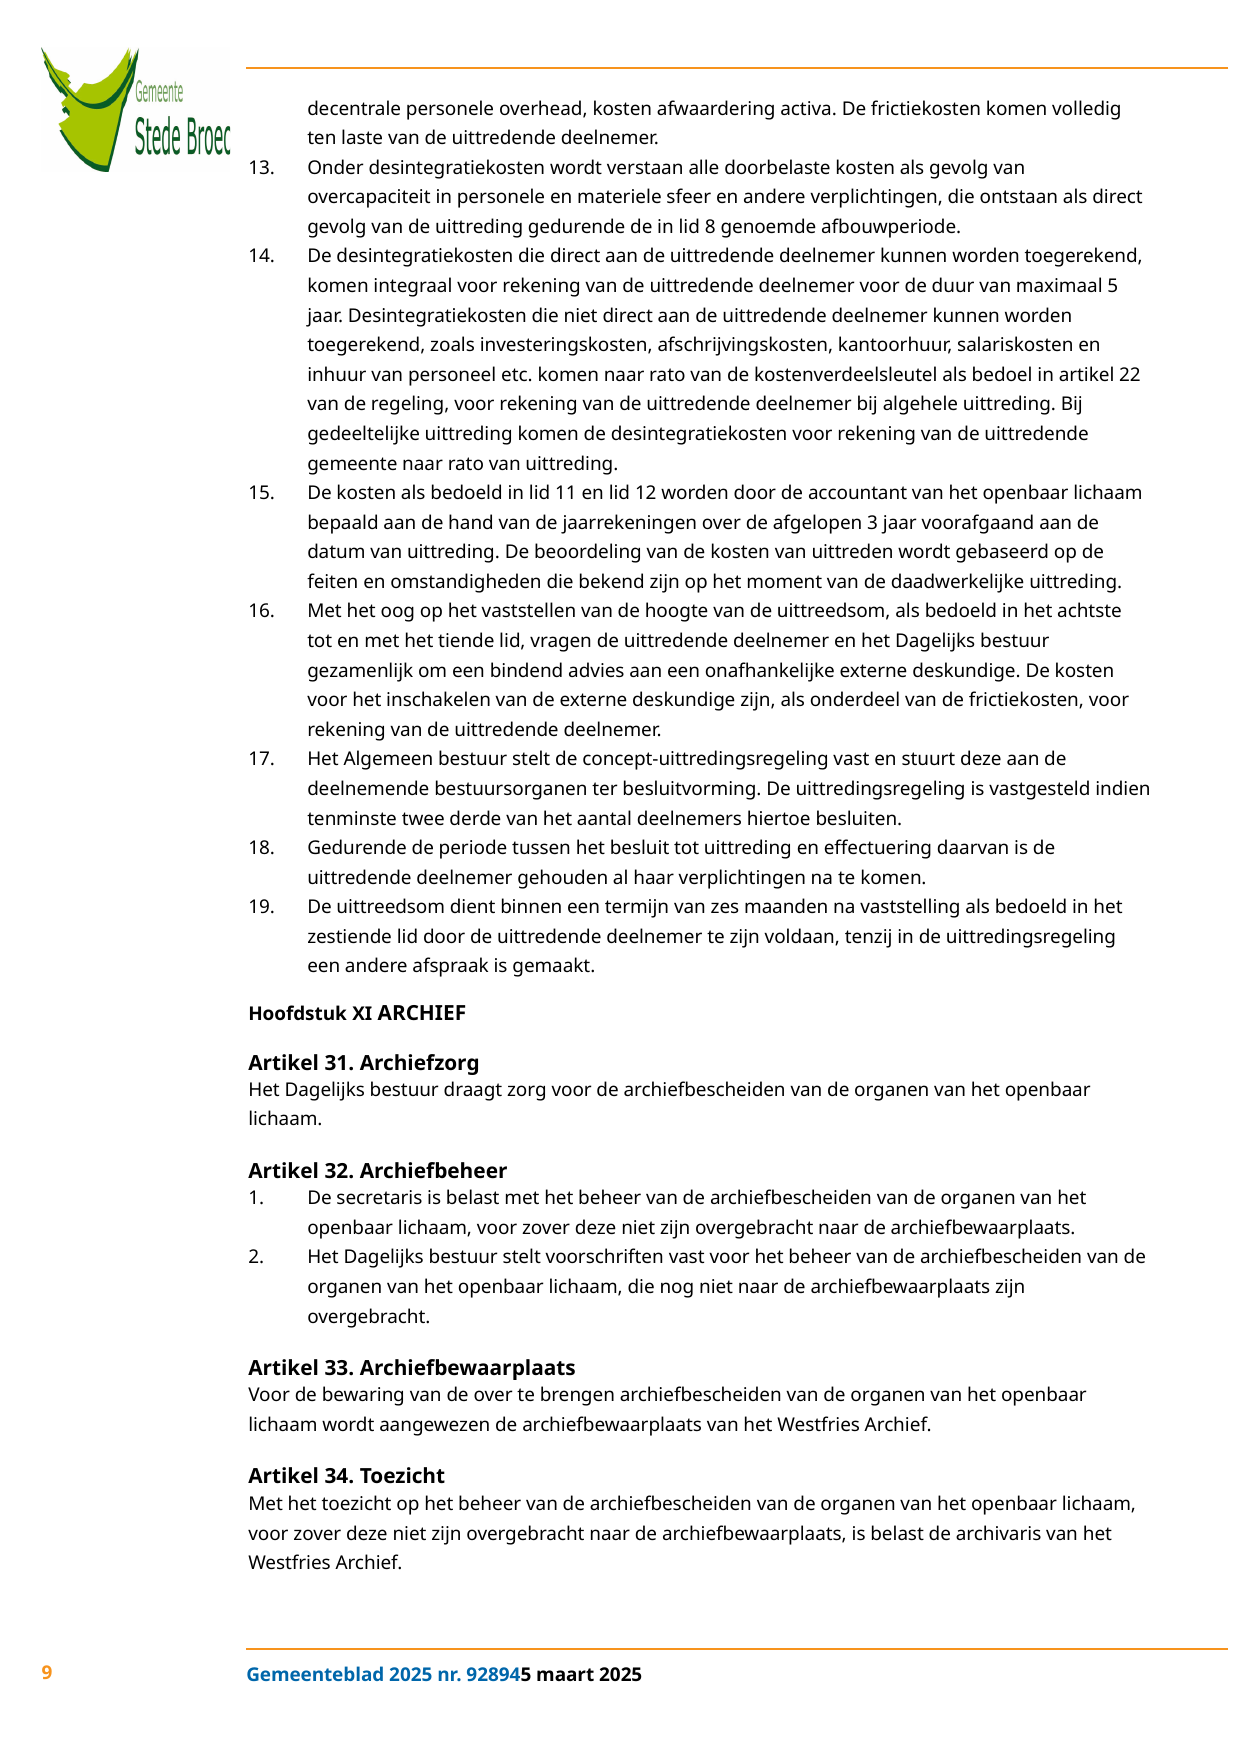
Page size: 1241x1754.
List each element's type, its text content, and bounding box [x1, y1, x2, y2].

list De secretaris is belast met het beheer van de archiefbescheiden van de organen van het openbaar lichaam, voor zover deze niet zijn overgebracht naar de archiefbewaarplaats. [248, 1184, 1152, 1240]
text Voor de bewaring van de over te brengen archiefbescheiden van de organen van het openbaar lichaam wordt aangewezen de archiefbewaarplaats van het Westfries Archief. [248, 1382, 1152, 1437]
list Met het oog op het vaststellen van de hoogte van de uittreedsom, als bedoeld in het achtste tot en met het tiende lid, vragen de uittredende deelnemer en het Dagelijks bestuur gezamenlijk om een bindend advies aan een onafhankelijke externe deskundige. De kosten voor het inschakelen van de externe deskundige zijn, als onderdeel van de frictiekosten, voor rekening van de uittredende deelnemer. [248, 598, 1152, 742]
list decentrale personele overhead, kosten afwaardering activa. De frictiekosten komen volledig ten laste van de uittredende deelnemer. [248, 95, 1152, 150]
text Het Dagelijks bestuur draagt zorg voor de archiefbescheiden van de organen van het openbaar lichaam. [248, 1076, 1152, 1131]
picture [41, 47, 231, 172]
text Artikel 33. Archiefbewaarplaats [248, 1353, 1152, 1382]
list Het Algemeen bestuur stelt de concept-uittredingsregeling vast en stuurt deze aan de deelnemende bestuursorganen ter besluitvorming. De uittredingsregeling is vastgesteld indien tenminste twee derde van het aantal deelnemers hiertoe besluiten. [248, 746, 1152, 831]
text Hoofdstuk XI ARCHIEF [248, 998, 1152, 1027]
list Onder desintegratiekosten wordt verstaan alle doorbelaste kosten als gevolg van overcapaciteit in personele en materiele sfeer en andere verplichtingen, die ontstaan als direct gevolg van de uittreding gedurende de in lid 8 genoemde afbouwperiode. [248, 154, 1152, 239]
list De desintegratiekosten die direct aan de uittredende deelnemer kunnen worden toegerekend, komen integraal voor rekening van de uittredende deelnemer voor de duur van maximaal 5 jaar. Desintegratiekosten die niet direct aan de uittredende deelnemer kunnen worden toegerekend, zoals investeringskosten, afschrijvingskosten, kantoorhuur, salariskosten en inhuur van personeel etc. komen naar rato van de kostenverdeelsleutel als bedoel in artikel 22 van de regeling, voor rekening van de uittredende deelnemer bij algehele uittreding. Bij gedeeltelijke uittreding komen de desintegratiekosten voor rekening van de uittredende gemeente naar rato van uittreding. [248, 243, 1152, 476]
list Het Dagelijks bestuur stelt voorschriften vast voor het beheer van de archiefbescheiden van de organen van het openbaar lichaam, die nog niet naar de archiefbewaarplaats zijn overgebracht. [248, 1244, 1152, 1328]
text Artikel 34. Toezicht [248, 1462, 1152, 1490]
text Artikel 31. Archiefzorg [248, 1048, 1152, 1076]
text Artikel 32. Archiefbeheer [248, 1156, 1152, 1184]
list De kosten als bedoeld in lid 11 en lid 12 worden door de accountant van het openbaar lichaam bepaald aan de hand van de jaarrekeningen over de afgelopen 3 jaar voorafgaand aan de datum van uittreding. De beoordeling van de kosten van uittreden wordt gebaseerd op de feiten en omstandigheden die bekend zijn op het moment van de daadwerkelijke uittreding. [248, 479, 1152, 594]
text Met het toezicht op het beheer van de archiefbescheiden van de organen van het openbaar lichaam, voor zover deze niet zijn overgebracht naar de archiefbewaarplaats, is belast de archivaris van het Westfries Archief. [248, 1490, 1152, 1575]
list Gedurende de periode tussen het besluit tot uittreding en effectuering daarvan is de uittredende deelnemer gehouden al haar verplichtingen na te komen. [248, 834, 1152, 890]
list De uittreedsom dient binnen een termijn van zes maanden na vaststelling als bedoeld in het zestiende lid door de uittredende deelnemer te zijn voldaan, tenzij in de uittredingsregeling een andere afspraak is gemaakt. [248, 893, 1152, 978]
